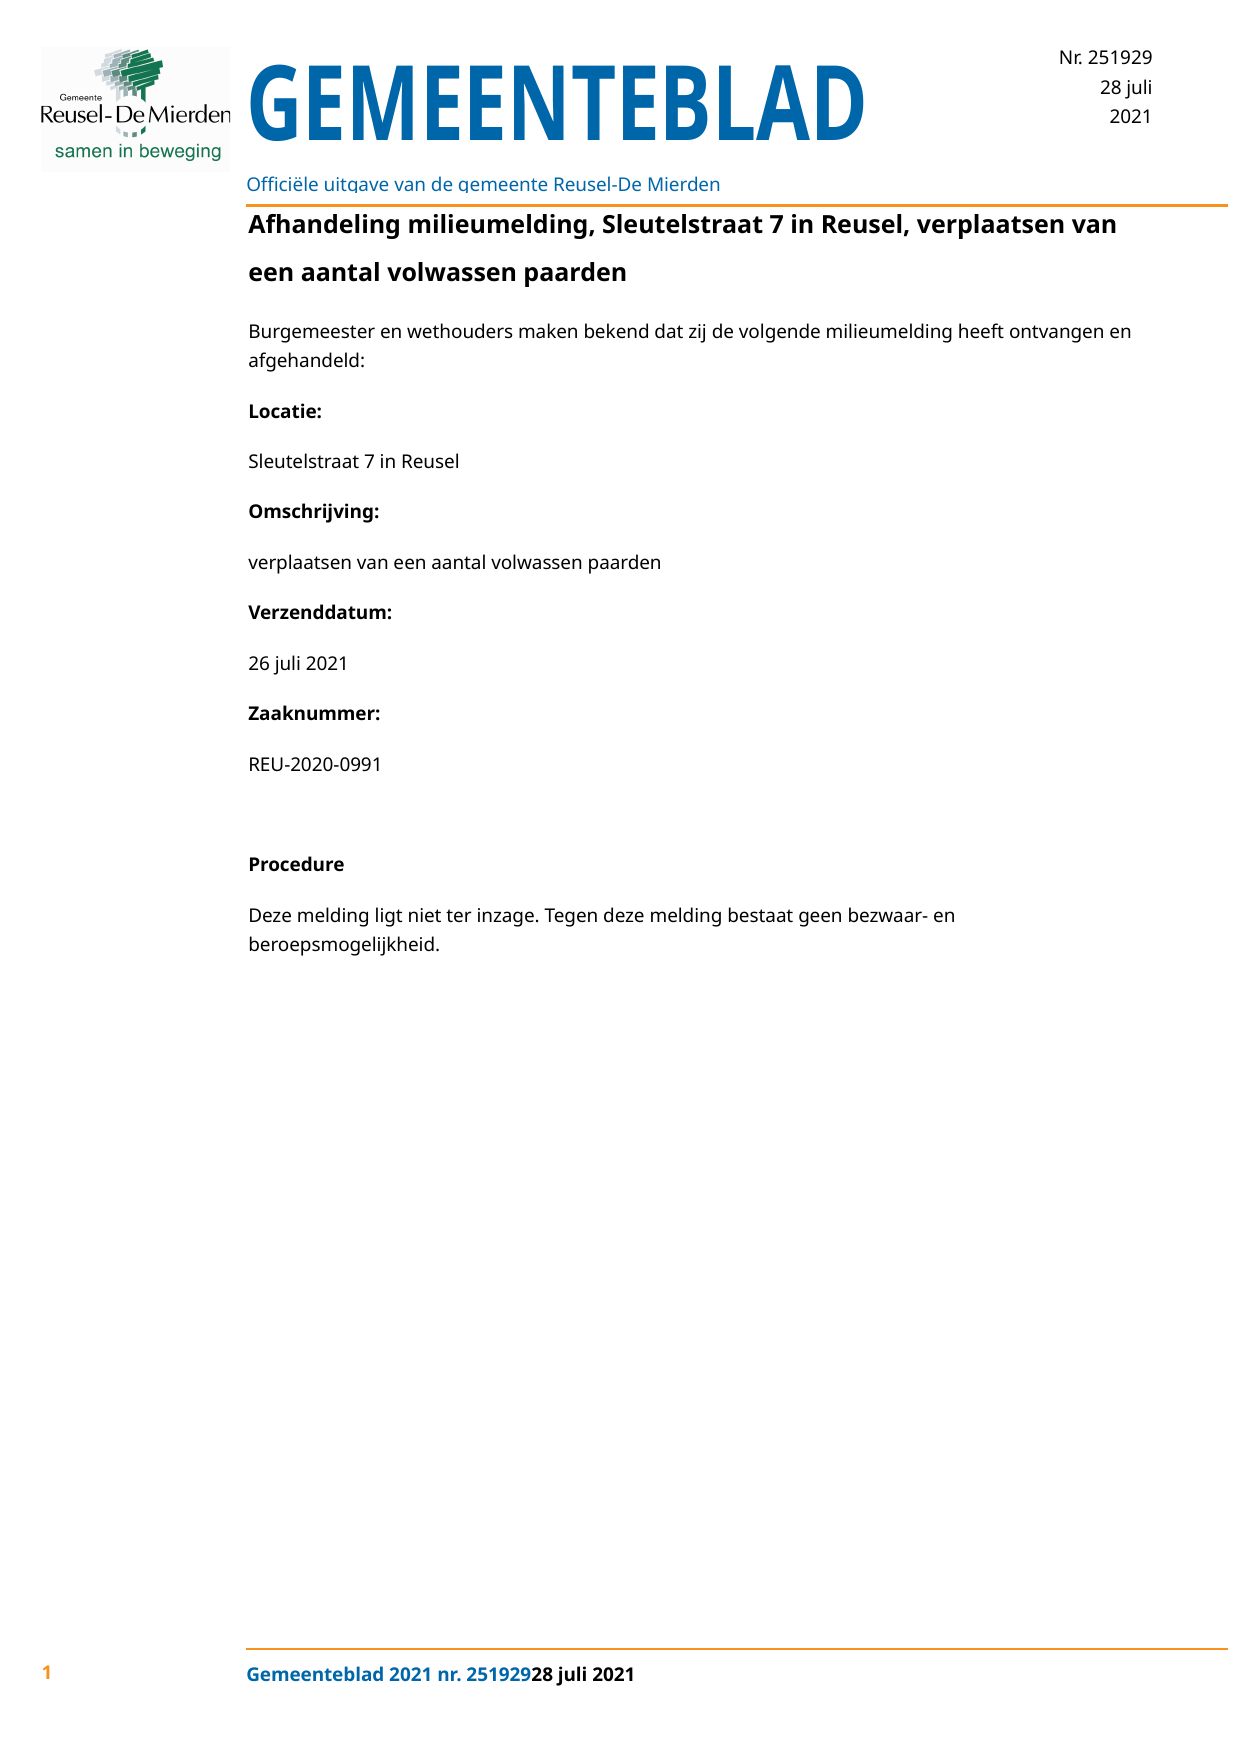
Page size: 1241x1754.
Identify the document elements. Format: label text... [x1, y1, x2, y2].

text Zaaknummer: [248, 700, 1152, 726]
text Locatie: [248, 398, 1152, 424]
text 26 juli 2021 [248, 650, 1152, 676]
text Burgemeester en wethouders maken bekend dat zij de volgende milieumelding heeft ontvangen en afgehandeld: [248, 318, 1152, 373]
text Afhandeling milieumelding, Sleutelstraat 7 in Reusel, verplaatsen van een aantal volwassen paarden [248, 207, 1152, 288]
text REU-2020-0991 [248, 751, 1152, 777]
picture [41, 47, 231, 172]
text Sleutelstraat 7 in Reusel [248, 448, 1152, 474]
text Verzenddatum: [248, 599, 1152, 625]
text verplaatsen van een aantal volwassen paarden [248, 549, 1152, 575]
text Deze melding ligt niet ter inzage. Tegen deze melding bestaat geen bezwaar- en beroepsmogelijkheid. [248, 902, 1152, 957]
text Procedure [248, 852, 1152, 877]
text Omschrijving: [248, 499, 1152, 524]
